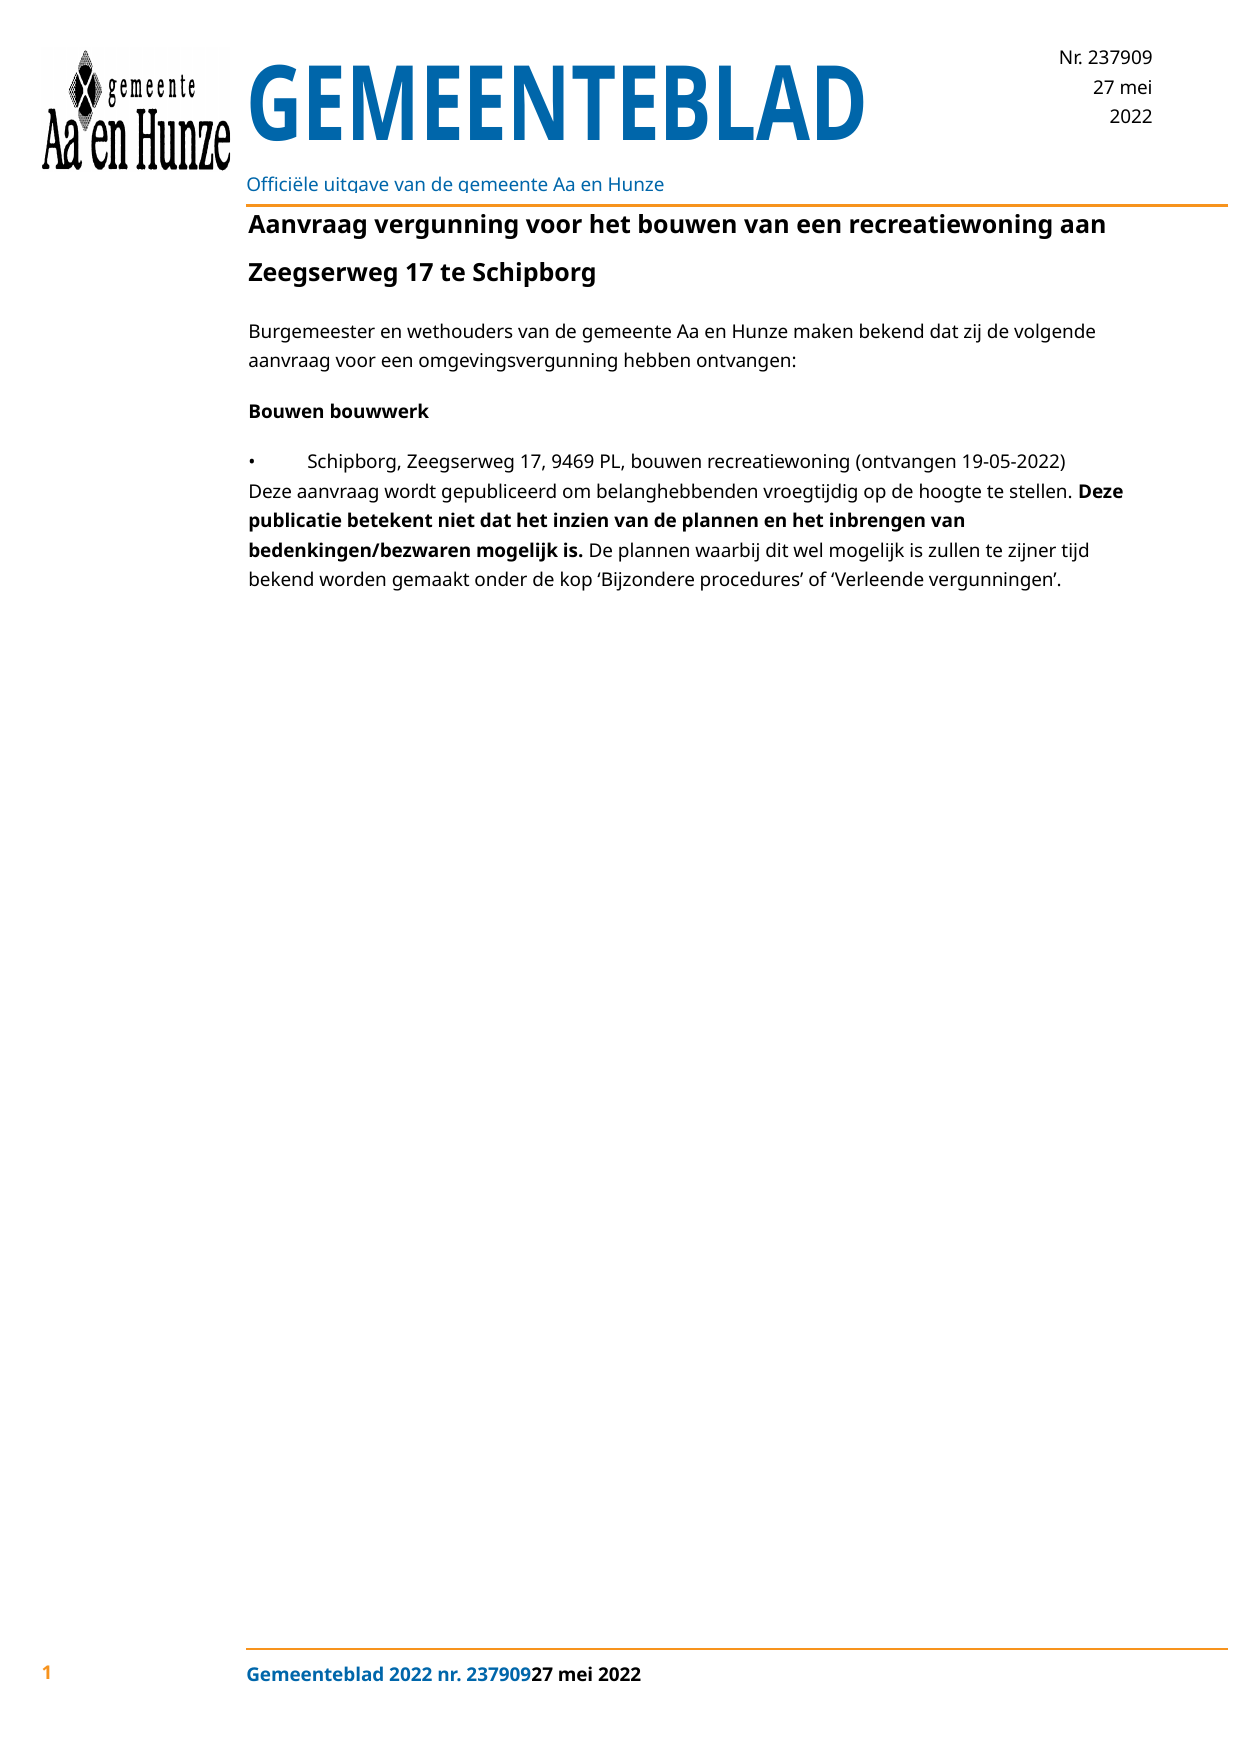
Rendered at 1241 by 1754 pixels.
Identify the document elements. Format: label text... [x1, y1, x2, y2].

list Schipborg, Zeegserweg 17, 9469 PL, bouwen recreatiewoning (ontvangen 19-05-2022) [248, 448, 1152, 474]
text Deze aanvraag wordt gepubliceerd om belanghebbenden vroegtijdig op de hoogte te stellen. Deze publicatie betekent niet dat het inzien van de plannen en het inbrengen van bedenkingen/bezwaren mogelijk is. De plannen waarbij dit wel mogelijk is zullen te zijner tijd bekend worden gemaakt onder de kop ‘Bijzondere procedures’ of ‘Verleende vergunningen’. [248, 478, 1152, 592]
text Burgemeester en wethouders van de gemeente Aa en Hunze maken bekend dat zij de volgende aanvraag voor een omgevingsvergunning hebben ontvangen: [248, 318, 1152, 373]
text Aanvraag vergunning voor het bouwen van een recreatiewoning aan Zeegserweg 17 te Schipborg [248, 207, 1152, 288]
picture [41, 47, 231, 172]
text Bouwen bouwwerk [248, 398, 1152, 424]
